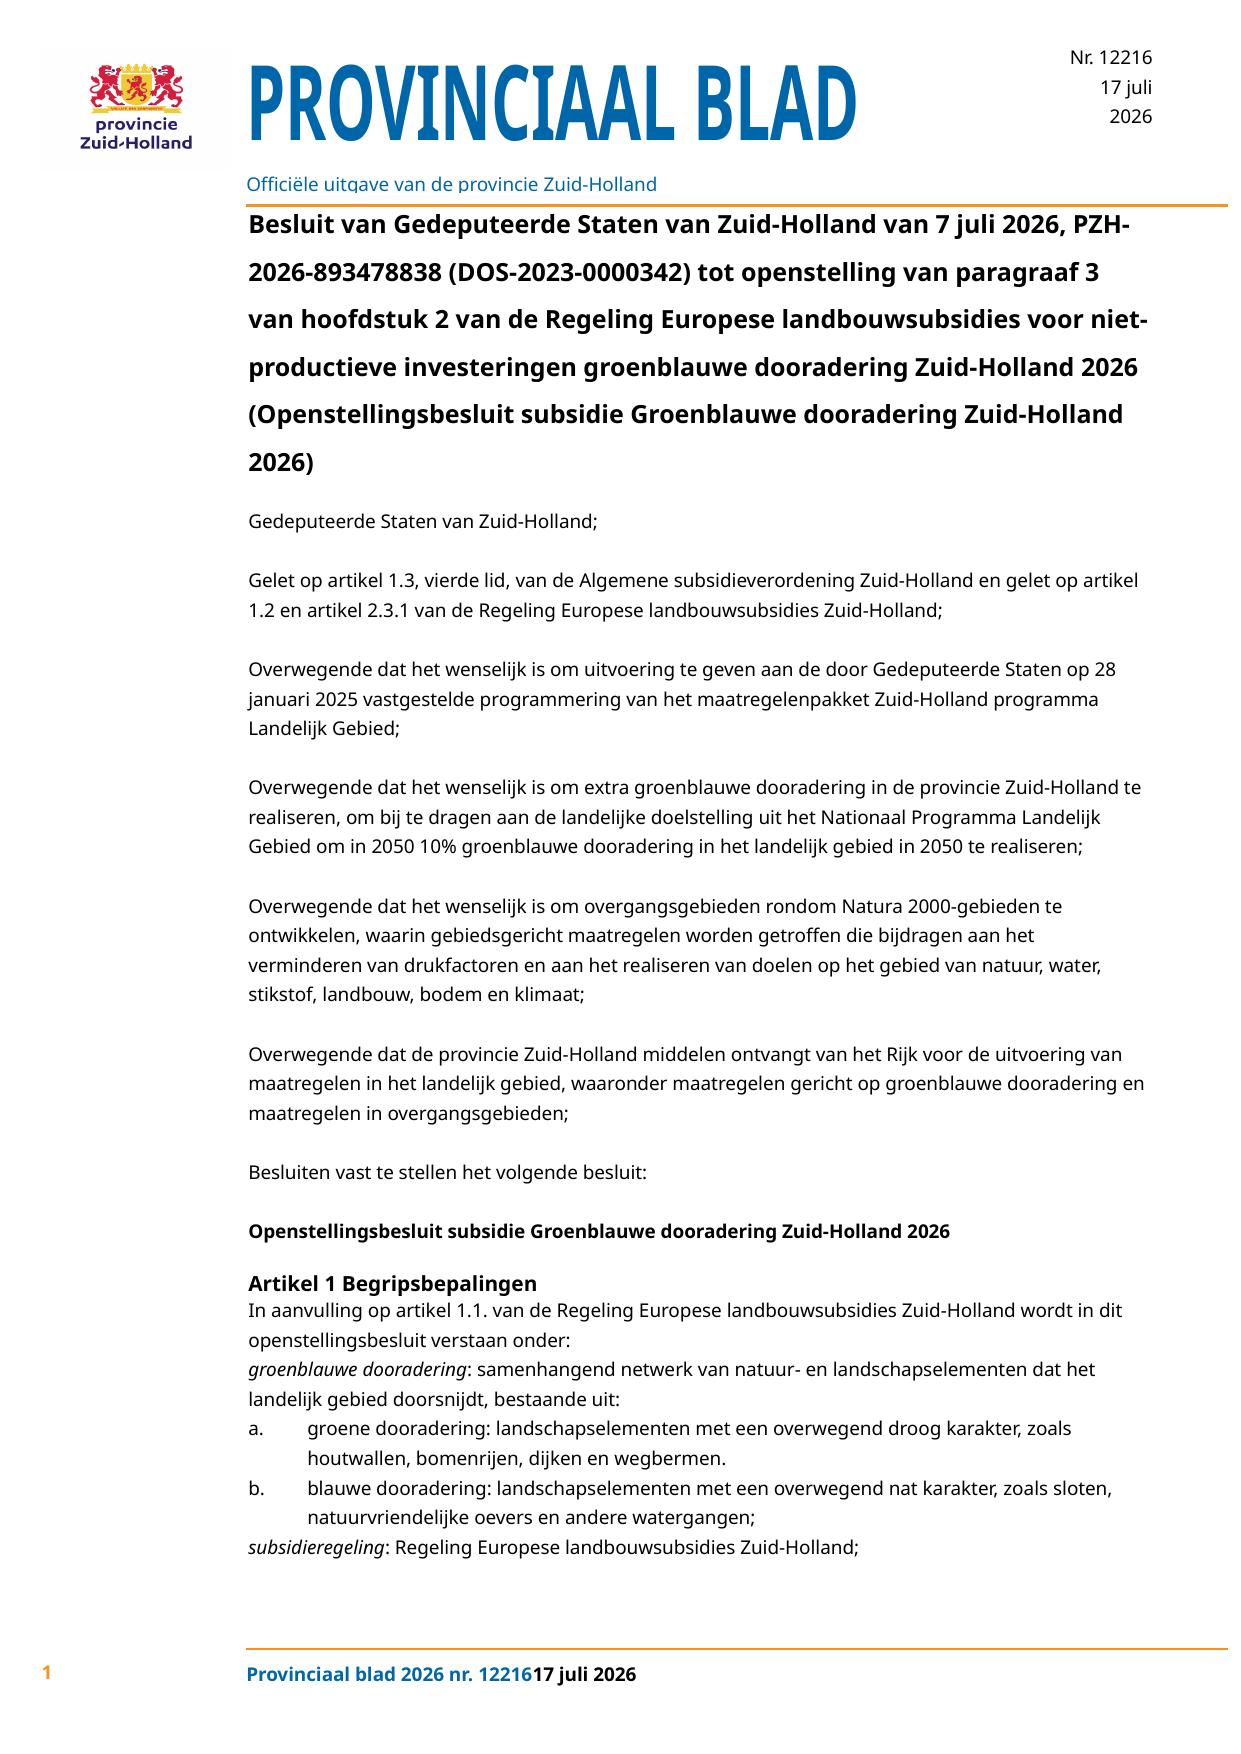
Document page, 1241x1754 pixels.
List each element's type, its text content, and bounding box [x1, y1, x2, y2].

text groenblauwe dooradering: samenhangend netwerk van natuur- en landschapselementen dat het landelijk gebied doorsnijdt, bestaande uit: [248, 1356, 1152, 1412]
text In aanvulling op artikel 1.1. van de Regeling Europese landbouwsubsidies Zuid-Holland wordt in dit openstellingsbesluit verstaan onder: [248, 1297, 1152, 1352]
text Overwegende dat de provincie Zuid-Holland middelen ontvangt van het Rijk voor de uitvoering van maatregelen in het landelijk gebied, waaronder maatregelen gericht op groenblauwe dooradering en maatregelen in overgangsgebieden; [248, 1041, 1152, 1126]
text Overwegende dat het wenselijk is om overgangsgebieden rondom Natura 2000-gebieden te ontwikkelen, waarin gebiedsgericht maatregelen worden getroffen die bijdragen aan het verminderen van drukfactoren en aan het realiseren van doelen op het gebied van natuur, water, stikstof, landbouw, bodem en klimaat; [248, 893, 1152, 1007]
text subsidieregeling: Regeling Europese landbouwsubsidies Zuid-Holland; [248, 1534, 1152, 1559]
text Overwegende dat het wenselijk is om uitvoering te geven aan de door Gedeputeerde Staten op 28 januari 2025 vastgestelde programmering van het maatregelenpakket Zuid-Holland programma Landelijk Gebied; [248, 656, 1152, 741]
list blauwe dooradering: landschapselementen met een overwegend nat karakter, zoals sloten, natuurvriendelijke oevers en andere watergangen; [248, 1475, 1152, 1530]
list groene dooradering: landschapselementen met een overwegend droog karakter, zoals houtwallen, bomenrijen, dijken en wegbermen. [248, 1416, 1152, 1471]
text Artikel 1 Begripsbepalingen [248, 1269, 1152, 1297]
text Besluit van Gedeputeerde Staten van Zuid-Holland van 7 juli 2026, PZH-2026-893478838 (DOS-2023-0000342) tot openstelling van paragraaf 3 van hoofdstuk 2 van de Regeling Europese landbouwsubsidies voor niet-productieve investeringen groenblauwe dooradering Zuid-Holland 2026 (Openstellingsbesluit subsidie Groenblauwe dooradering Zuid-Holland 2026) [248, 207, 1152, 479]
text Openstellingsbesluit subsidie Groenblauwe dooradering Zuid-Holland 2026 [248, 1218, 1152, 1244]
text Besluiten vast te stellen het volgende besluit: [248, 1159, 1152, 1185]
text Overwegende dat het wenselijk is om extra groenblauwe dooradering in de provincie Zuid-Holland te realiseren, om bij te dragen aan de landelijke doelstelling uit het Nationaal Programma Landelijk Gebied om in 2050 10% groenblauwe dooradering in het landelijk gebied in 2050 te realiseren; [248, 774, 1152, 859]
picture [41, 47, 231, 172]
text Gelet op artikel 1.3, vierde lid, van de Algemene subsidieverordening Zuid-Holland en gelet op artikel 1.2 en artikel 2.3.1 van de Regeling Europese landbouwsubsidies Zuid-Holland; [248, 567, 1152, 623]
text Gedeputeerde Staten van Zuid-Holland; [248, 508, 1152, 534]
